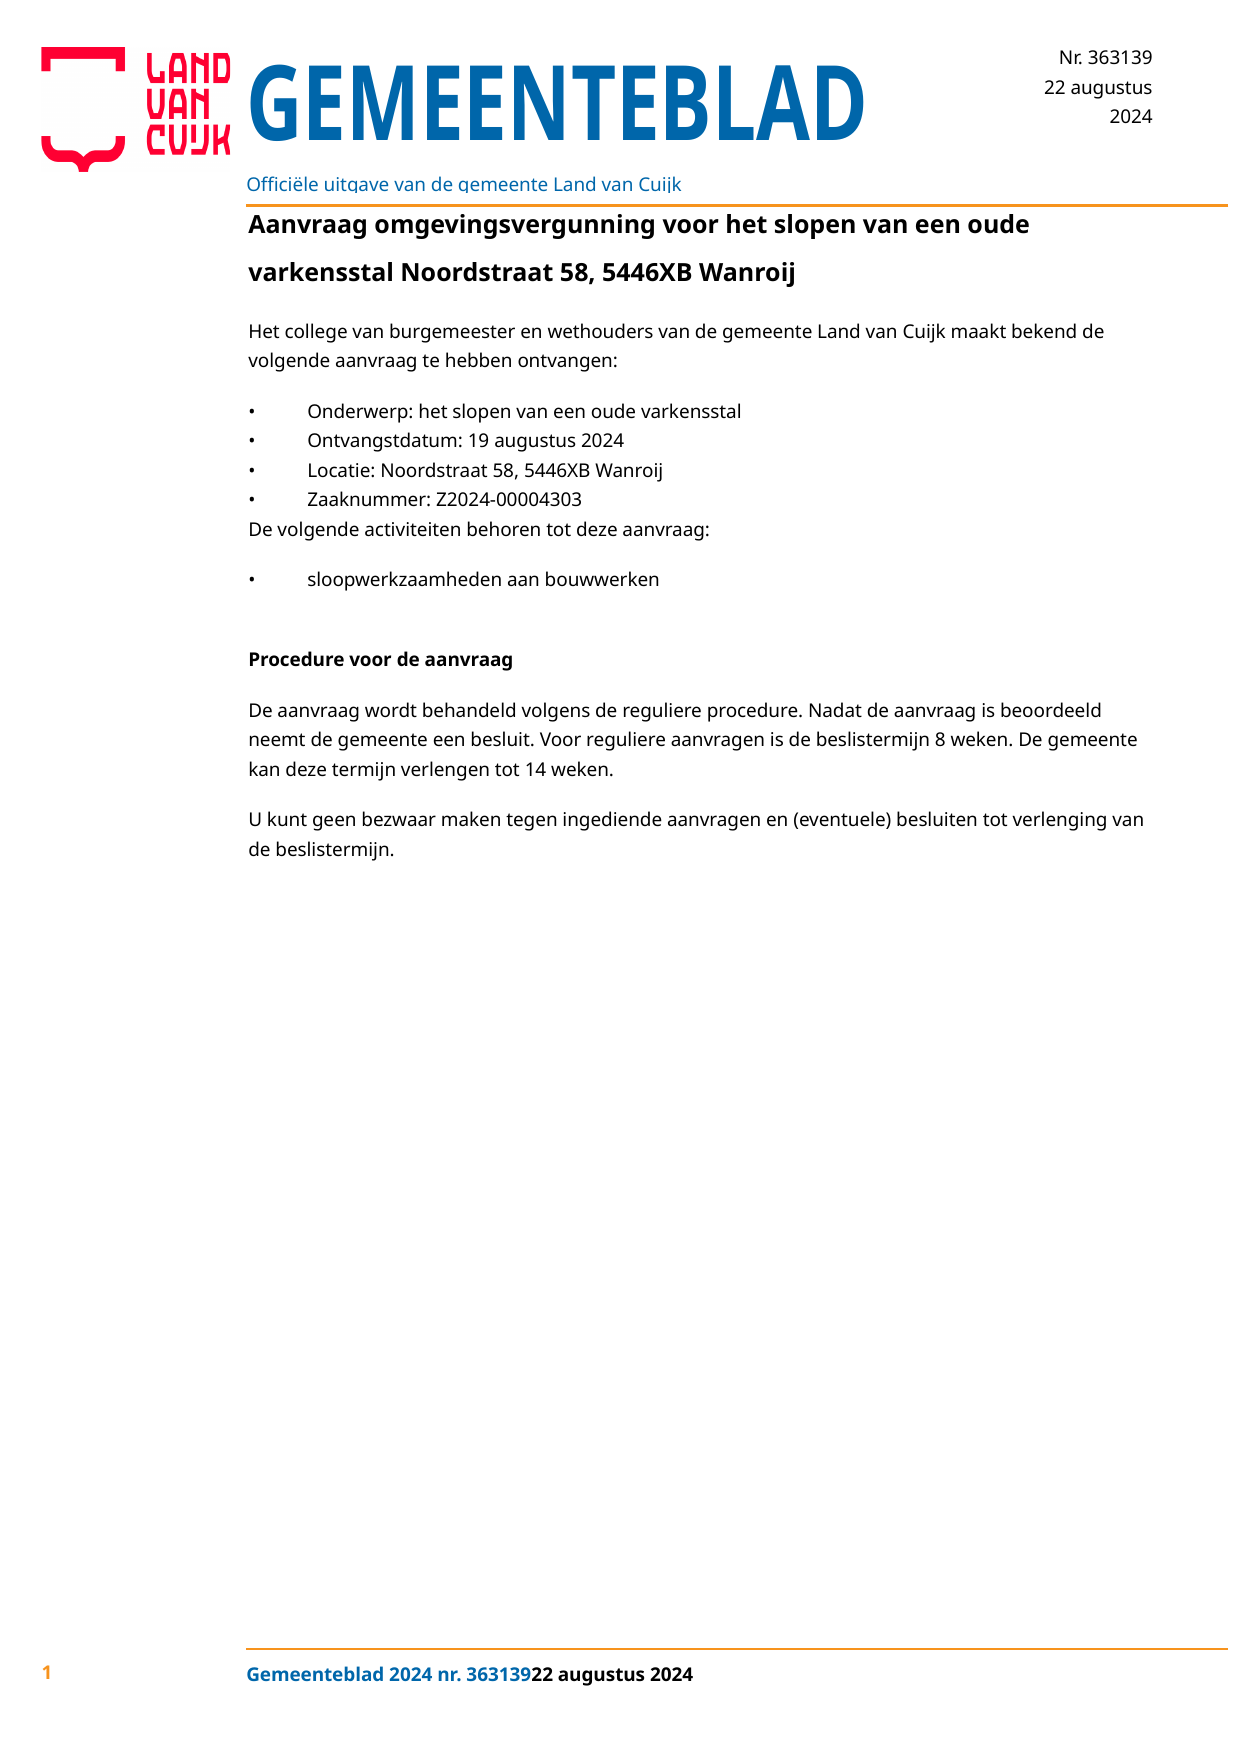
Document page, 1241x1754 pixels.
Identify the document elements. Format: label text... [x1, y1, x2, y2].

text Aanvraag omgevingsvergunning voor het slopen van een oude varkensstal Noordstraat 58, 5446XB Wanroij [248, 207, 1152, 288]
text Het college van burgemeester en wethouders van de gemeente Land van Cuijk maakt bekend de volgende aanvraag te hebben ontvangen: [248, 318, 1152, 373]
text De volgende activiteiten behoren tot deze aanvraag: [248, 516, 1152, 542]
list Locatie: Noordstraat 58, 5446XB Wanroij [248, 457, 1152, 483]
list Onderwerp: het slopen van een oude varkensstal [248, 398, 1152, 424]
picture [41, 47, 231, 172]
text Procedure voor de aanvraag [248, 647, 1152, 672]
list sloopwerkzaamheden aan bouwwerken [248, 567, 1152, 592]
list Zaaknummer: Z2024-00004303 [248, 487, 1152, 512]
list Ontvangstdatum: 19 augustus 2024 [248, 427, 1152, 453]
text U kunt geen bezwaar maken tegen ingediende aanvragen en (eventuele) besluiten tot verlenging van de beslistermijn. [248, 807, 1152, 862]
text De aanvraag wordt behandeld volgens de reguliere procedure. Nadat de aanvraag is beoordeeld neemt de gemeente een besluit. Voor reguliere aanvragen is de beslistermijn 8 weken. De gemeente kan deze termijn verlengen tot 14 weken. [248, 697, 1152, 782]
